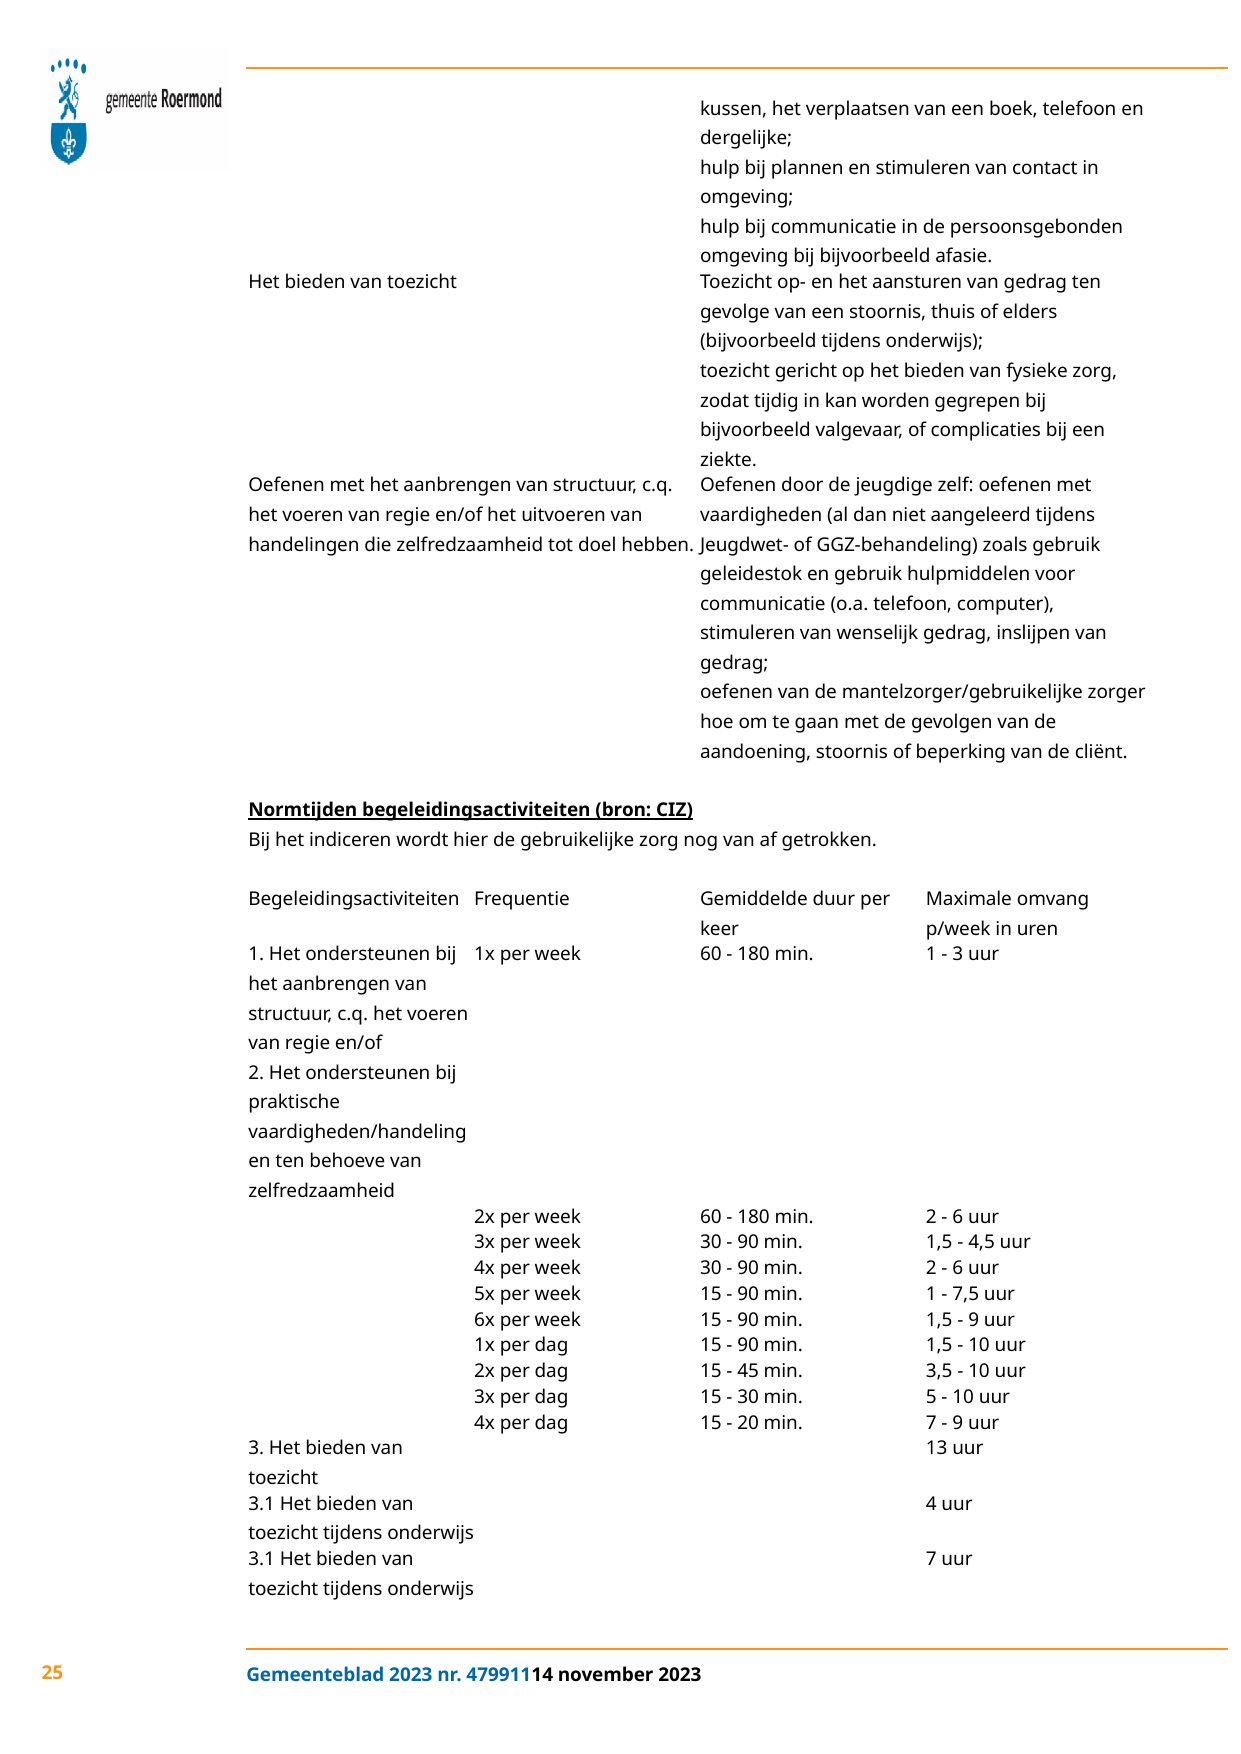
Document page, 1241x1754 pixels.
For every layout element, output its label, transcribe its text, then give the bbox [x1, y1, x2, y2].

table_cell 60 - 180 min. [700, 1203, 926, 1229]
table_cell 2 - 6 uur [926, 1255, 1152, 1280]
table_header Frequentie [474, 885, 700, 941]
table_cell 4x per dag [474, 1409, 700, 1434]
table_cell 1. Het ondersteunen bij het aanbrengen van structuur, c.q. het voeren van regie en/of 2. Het ondersteunen bij praktische vaardigheden/handelingen ten behoeve van zelfredzaamheid [248, 941, 474, 1203]
table_cell [248, 1280, 474, 1306]
table_cell 60 - 180 min. [700, 941, 926, 1203]
table_cell 3.1 Het bieden van toezicht tijdens onderwijs [248, 1490, 474, 1545]
table_cell 4x per week [474, 1255, 700, 1280]
table_cell 2x per dag [474, 1358, 700, 1383]
table_cell [248, 95, 700, 268]
table_cell [474, 1545, 700, 1601]
table_cell 3.1 Het bieden van toezicht tijdens onderwijs [248, 1545, 474, 1601]
table_cell 4 uur [926, 1490, 1152, 1545]
table_cell Oefenen met het aanbrengen van structuur, c.q. het voeren van regie en/of het uitvoeren van handelingen die zelfredzaamheid tot doel hebben. [248, 472, 700, 764]
table_cell [248, 1358, 474, 1383]
table_cell Oefenen door de jeugdige zelf: oefenen met vaardigheden (al dan niet aangeleerd tijdens Jeugdwet- of GGZ-behandeling) zoals gebruik geleidestok en gebruik hulpmiddelen voor communicatie (o.a. telefoon, computer), stimuleren van wenselijk gedrag, inslijpen van gedrag; oefenen van de mantelzorger/gebruikelijke zorger hoe om te gaan met de gevolgen van de aandoening, stoornis of beperking van de cliënt. [700, 472, 1152, 764]
table_cell [700, 1490, 926, 1545]
table_header Begeleidingsactiviteiten [248, 885, 474, 941]
table_cell 5x per week [474, 1280, 700, 1306]
table_cell [248, 1383, 474, 1409]
table_cell Het bieden van toezicht [248, 269, 700, 472]
picture [41, 47, 231, 172]
table_cell 1x per week [474, 941, 700, 1203]
table_cell 30 - 90 min. [700, 1255, 926, 1280]
text Normtijden begeleidingsactiviteiten (bron: CIZ) [248, 796, 1152, 822]
table_cell [474, 1435, 700, 1490]
table_cell 15 - 90 min. [700, 1332, 926, 1357]
table_cell 3,5 - 10 uur [926, 1358, 1152, 1383]
table_cell 5 - 10 uur [926, 1383, 1152, 1409]
table_cell 15 - 45 min. [700, 1358, 926, 1383]
table_cell 6x per week [474, 1306, 700, 1332]
table_cell [248, 1229, 474, 1254]
table_cell 1,5 - 10 uur [926, 1332, 1152, 1357]
table_cell [248, 1255, 474, 1280]
table_cell 3x per week [474, 1229, 700, 1254]
table_cell 1,5 - 9 uur [926, 1306, 1152, 1332]
table_cell 1 - 3 uur [926, 941, 1152, 1203]
table_cell [700, 1435, 926, 1490]
table_cell 3x per dag [474, 1383, 700, 1409]
table_cell 30 - 90 min. [700, 1229, 926, 1254]
table_cell 15 - 90 min. [700, 1280, 926, 1306]
table_cell 1 - 7,5 uur [926, 1280, 1152, 1306]
table_cell [700, 1545, 926, 1601]
table_cell 15 - 20 min. [700, 1409, 926, 1434]
table_cell [248, 1306, 474, 1332]
text Bij het indiceren wordt hier de gebruikelijke zorg nog van af getrokken. [248, 826, 1152, 852]
table_cell 7 uur [926, 1545, 1152, 1601]
table_cell 2x per week [474, 1203, 700, 1229]
table_cell 2 - 6 uur [926, 1203, 1152, 1229]
table_cell 15 - 90 min. [700, 1306, 926, 1332]
table_cell [248, 1332, 474, 1357]
table_cell 7 - 9 uur [926, 1409, 1152, 1434]
table_cell 13 uur [926, 1435, 1152, 1490]
table_header Maximale omvang p/week in uren [926, 885, 1152, 941]
table_cell 1,5 - 4,5 uur [926, 1229, 1152, 1254]
table_header Gemiddelde duur per keer [700, 885, 926, 941]
table_cell 15 - 30 min. [700, 1383, 926, 1409]
table_cell [474, 1490, 700, 1545]
table_cell Toezicht op- en het aansturen van gedrag ten gevolge van een stoornis, thuis of elders (bijvoorbeeld tijdens onderwijs); toezicht gericht op het bieden van fysieke zorg, zodat tijdig in kan worden gegrepen bij bijvoorbeeld valgevaar, of complicaties bij een ziekte. [700, 269, 1152, 472]
table_cell 3. Het bieden van toezicht [248, 1435, 474, 1490]
table_cell 1x per dag [474, 1332, 700, 1357]
table_cell kussen, het verplaatsen van een boek, telefoon en dergelijke; hulp bij plannen en stimuleren van contact in omgeving; hulp bij communicatie in de persoonsgebonden omgeving bij bijvoorbeeld afasie. [700, 95, 1152, 268]
table_cell [248, 1409, 474, 1434]
table_cell [248, 1203, 474, 1229]
